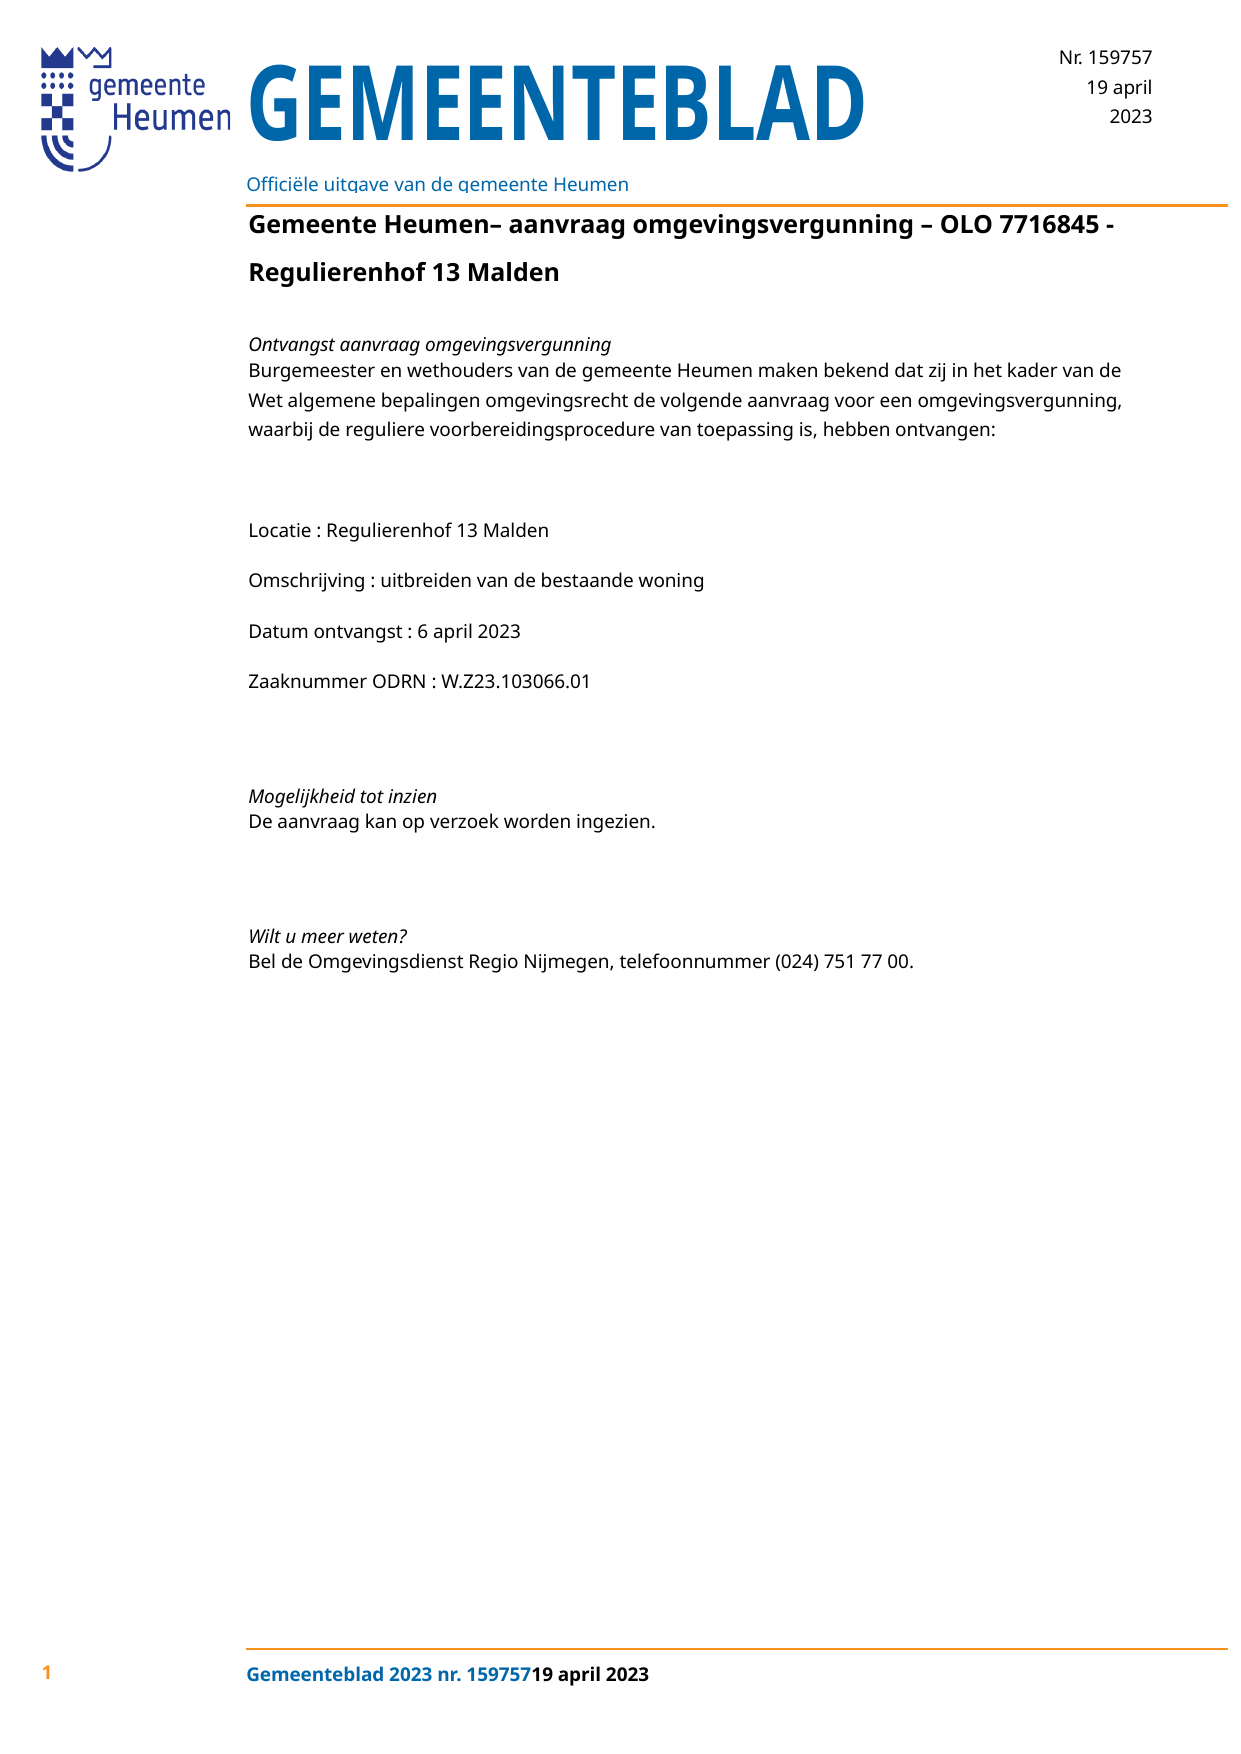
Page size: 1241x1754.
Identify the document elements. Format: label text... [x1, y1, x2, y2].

text Wilt u meer weten? [248, 923, 1152, 949]
text Mogelijkheid tot inzien [248, 783, 1152, 808]
text Bel de Omgevingsdienst Regio Nijmegen, telefoonnummer (024) 751 77 00. [248, 949, 1152, 974]
text Ontvangst aanvraag omgevingsvergunning [248, 331, 1152, 357]
text Locatie : Regulierenhof 13 Malden [248, 517, 1152, 543]
text Burgemeester en wethouders van de gemeente Heumen maken bekend dat zij in het kader van de Wet algemene bepalingen omgevingsrecht de volgende aanvraag voor een omgevingsvergunning, waarbij de reguliere voorbereidingsprocedure van toepassing is, hebben ontvangen: [248, 357, 1152, 442]
text Datum ontvangst : 6 april 2023 [248, 618, 1152, 644]
picture [41, 47, 231, 172]
text Gemeente Heumen– aanvraag omgevingsvergunning – OLO 7716845 - Regulierenhof 13 Malden [248, 207, 1152, 288]
text De aanvraag kan op verzoek worden ingezien. [248, 808, 1152, 834]
text Omschrijving : uitbreiden van de bestaande woning [248, 568, 1152, 593]
text Zaaknummer ODRN : W.Z23.103066.01 [248, 668, 1152, 694]
